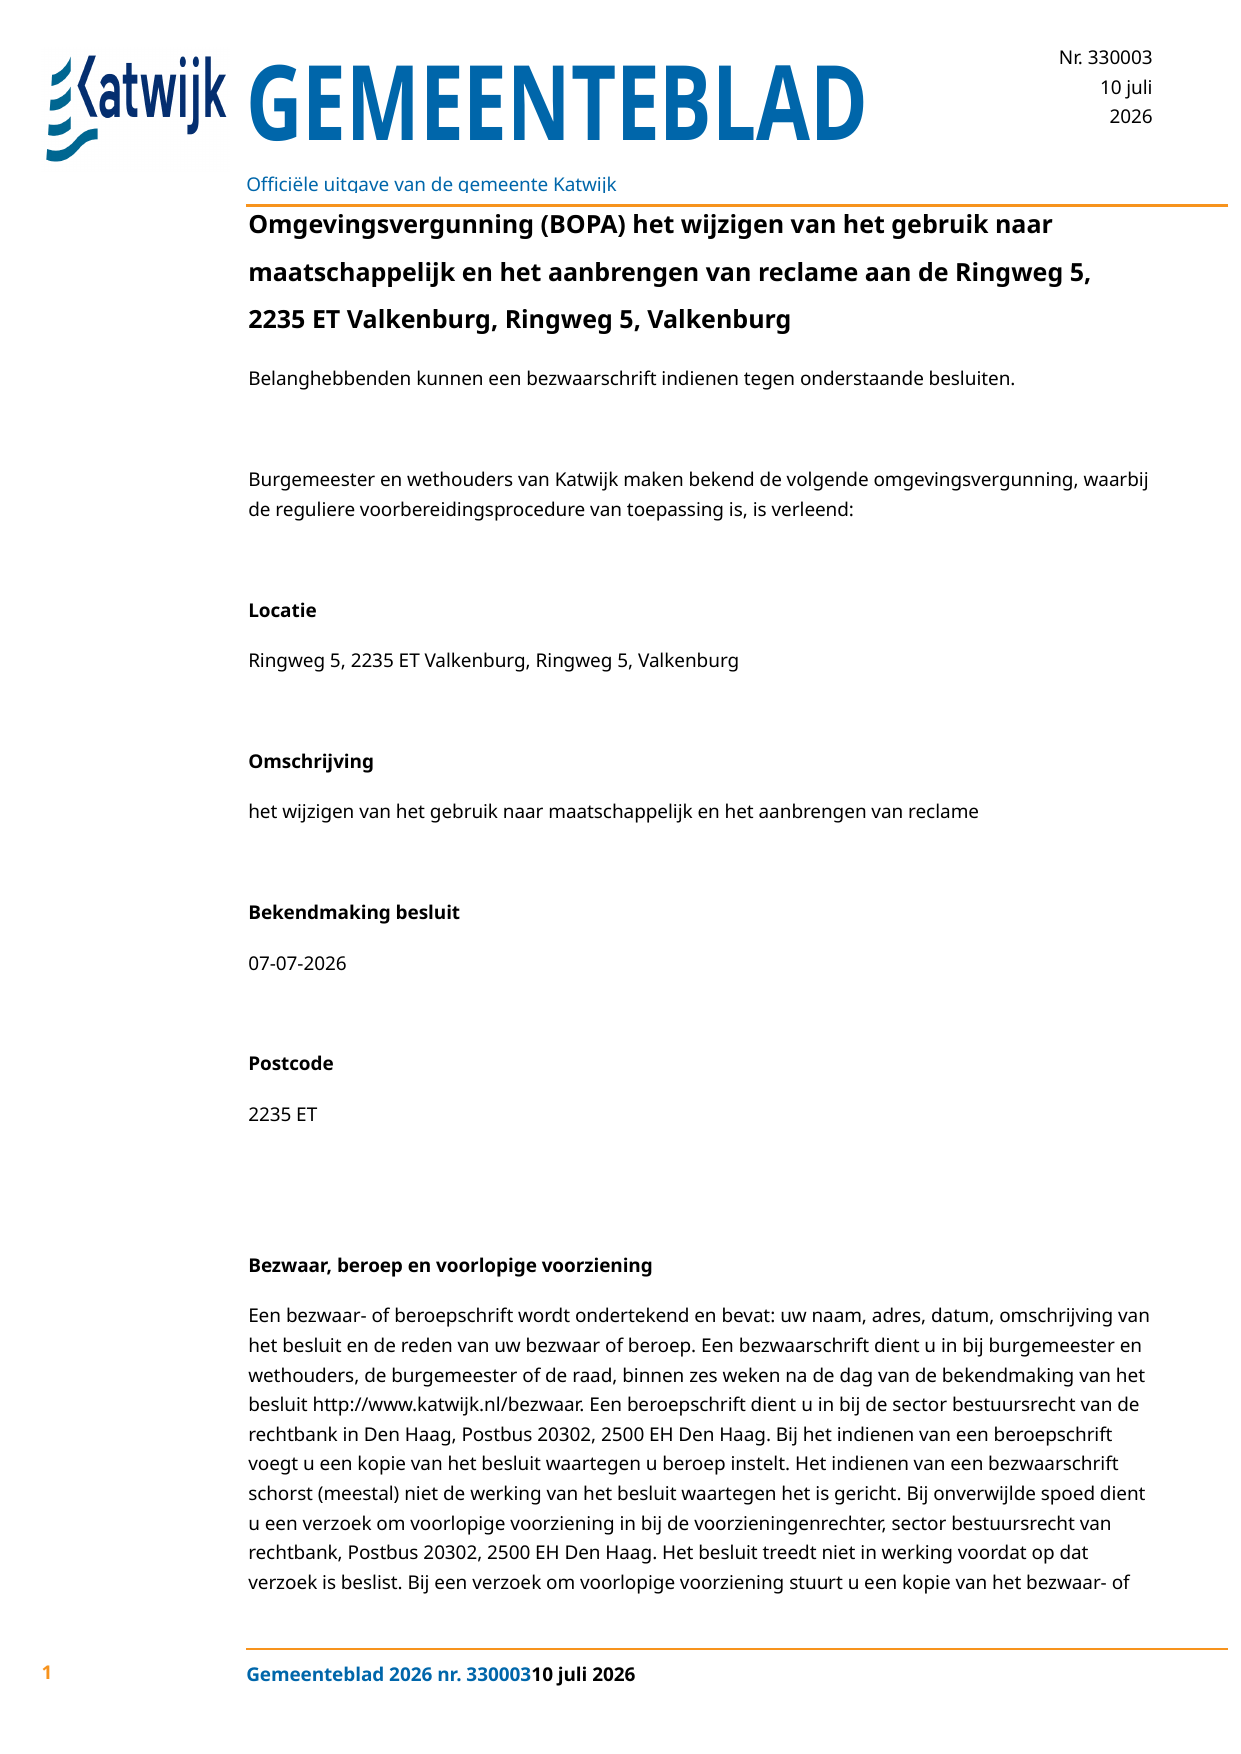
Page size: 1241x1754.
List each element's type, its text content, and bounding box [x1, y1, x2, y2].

picture [41, 47, 231, 172]
text Bezwaar, beroep en voorlopige voorziening [248, 1252, 1152, 1278]
text Bekendmaking besluit [248, 899, 1152, 925]
text Belanghebbenden kunnen een bezwaarschrift indienen tegen onderstaande besluiten. [248, 366, 1152, 391]
text Postcode [248, 1051, 1152, 1076]
text Locatie [248, 597, 1152, 622]
text Burgemeester en wethouders van Katwijk maken bekend de volgende omgevingsvergunning, waarbij de reguliere voorbereidingsprocedure van toepassing is, is verleend: [248, 466, 1152, 522]
text Omschrijving [248, 748, 1152, 774]
text Omgevingsvergunning (BOPA) het wijzigen van het gebruik naar maatschappelijk en het aanbrengen van reclame aan de Ringweg 5, 2235 ET Valkenburg, Ringweg 5, Valkenburg [248, 207, 1152, 336]
text het wijzigen van het gebruik naar maatschappelijk en het aanbrengen van reclame [248, 798, 1152, 824]
text Een bezwaar- of beroepschrift wordt ondertekend en bevat: uw naam, adres, datum, omschrijving van het besluit en de reden van uw bezwaar of beroep. Een bezwaarschrift dient u in bij burgemeester en wethouders, de burgemeester of de raad, binnen zes weken na de dag van de bekendmaking van het besluit http://www.katwijk.nl/bezwaar. Een beroepschrift dient u in bij de sector bestuursrecht van de rechtbank in Den Haag, Postbus 20302, 2500 EH Den Haag. Bij het indienen van een beroepschrift voegt u een kopie van het besluit waartegen u beroep instelt. Het indienen van een bezwaarschrift schorst (meestal) niet de werking van het besluit waartegen het is gericht. Bij onverwijlde spoed dient u een verzoek om voorlopige voorziening in bij de voorzieningenrechter, sector bestuursrecht van rechtbank, Postbus 20302, 2500 EH Den Haag. Het besluit treedt niet in werking voordat op dat verzoek is beslist. Bij een verzoek om voorlopige voorziening stuurt u een kopie van het bezwaar- of [248, 1303, 1152, 1594]
text 07-07-2026 [248, 950, 1152, 975]
text Ringweg 5, 2235 ET Valkenburg, Ringweg 5, Valkenburg [248, 647, 1152, 673]
text 2235 ET [248, 1101, 1152, 1127]
